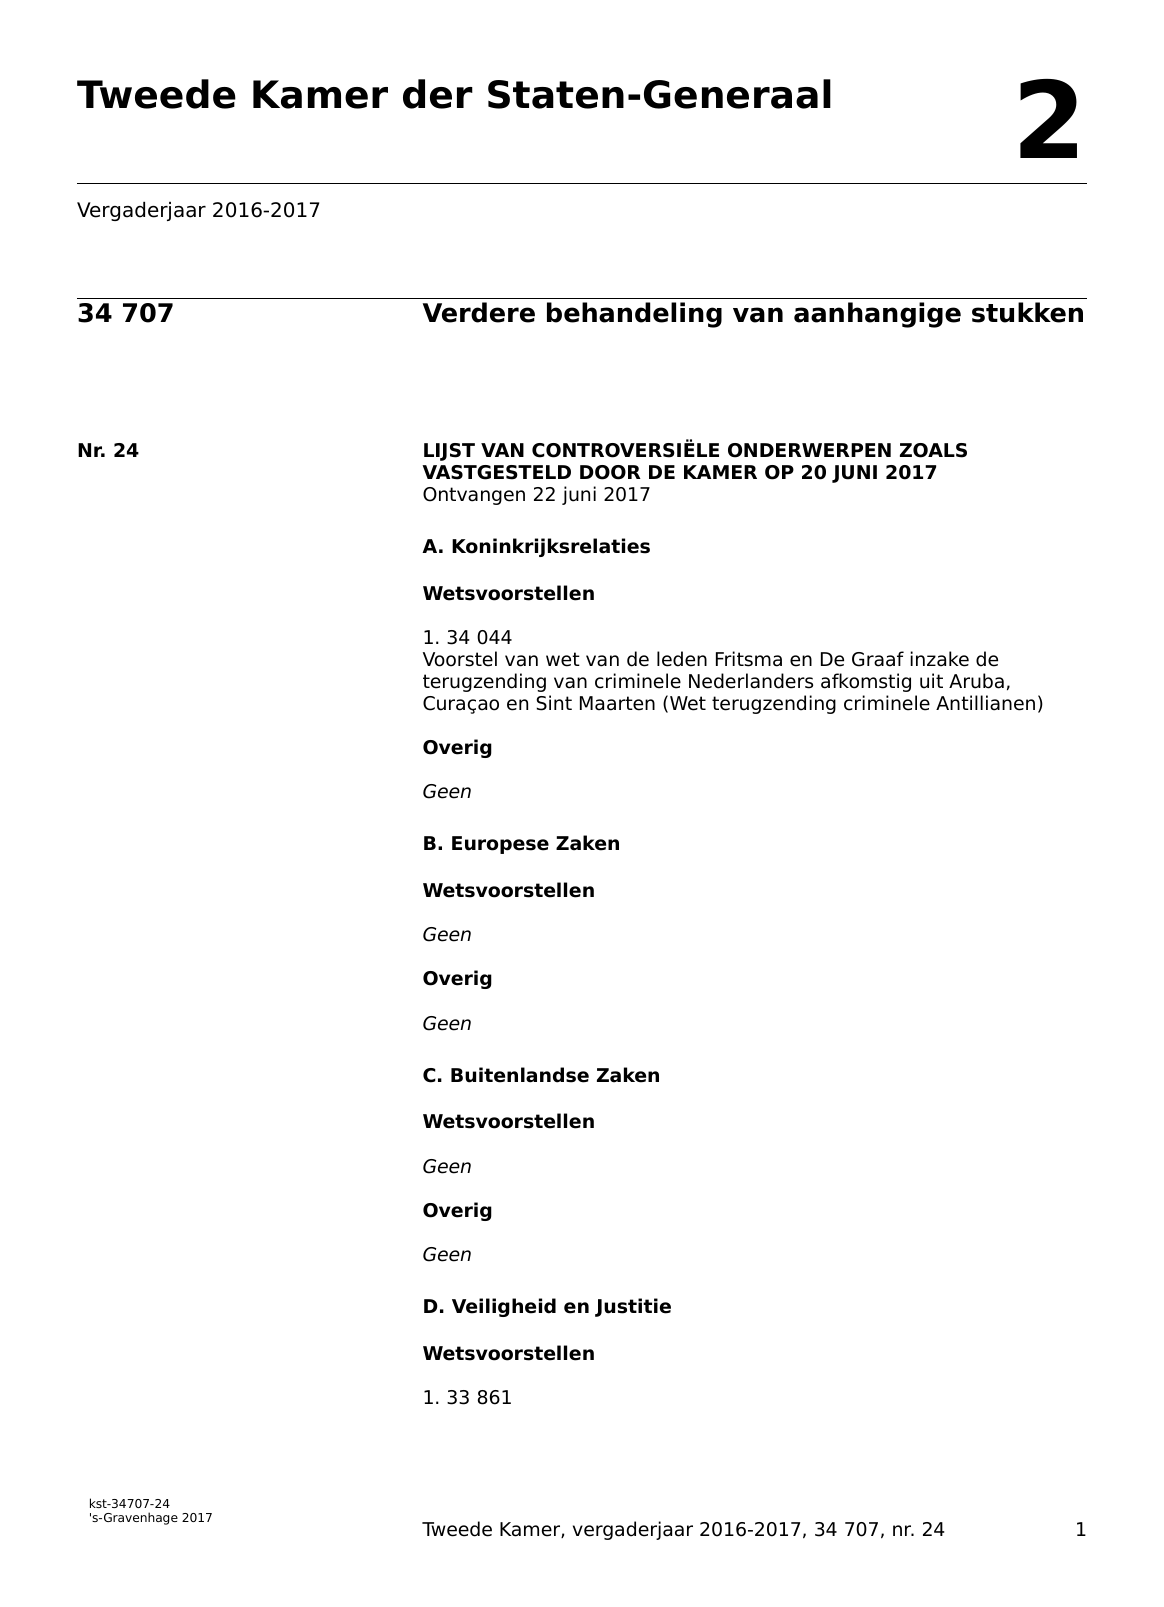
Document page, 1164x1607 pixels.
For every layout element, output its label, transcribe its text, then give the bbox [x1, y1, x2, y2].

subtitle Wetsvoorstellen [422, 583, 1087, 604]
text Geen [422, 924, 1087, 946]
text Geen [422, 1012, 1087, 1034]
subtitle Overig [422, 968, 1087, 990]
subtitle 34 707 Verdere behandeling van aanhangige stukken [77, 299, 1087, 329]
text Geen [422, 1156, 1087, 1178]
text Voorstel van wet van de leden Fritsma en De Graaf inzake de terugzending van criminele Nederlanders afkomstig uit Aruba, Curaçao en Sint Maarten (Wet terugzending criminele Antillianen) [422, 649, 1087, 715]
table_header 2 [886, 59, 1087, 183]
text 's-Gravenhage 2017 [88, 1511, 323, 1525]
subtitle B. Europese Zaken [422, 833, 1087, 855]
subtitle Overig [422, 737, 1087, 759]
subtitle Wetsvoorstellen [422, 880, 1087, 902]
text Geen [422, 781, 1087, 803]
text Geen [422, 1244, 1087, 1266]
subtitle A. Koninkrijksrelaties [422, 536, 1087, 558]
text Ontvangen 22 juni 2017 [422, 484, 1087, 506]
subtitle D. Veiligheid en Justitie [422, 1296, 1087, 1318]
subtitle Nr. 24 LIJST VAN CONTROVERSIËLE ONDERWERPEN ZOALS VASTGESTELD DOOR DE KAMER OP 20 JUNI 2017 [77, 440, 1087, 484]
subtitle Wetsvoorstellen [422, 1343, 1087, 1365]
subtitle Wetsvoorstellen [422, 1111, 1087, 1133]
subtitle C. Buitenlandse Zaken [422, 1064, 1087, 1086]
text 1. 34 044 [422, 627, 1087, 649]
text 1. 33 861 [422, 1387, 1087, 1409]
table_cell Vergaderjaar 2016-2017 [77, 184, 1087, 298]
subtitle Overig [422, 1200, 1087, 1222]
table_header Tweede Kamer der Staten-Generaal [77, 59, 886, 183]
text kst-34707-24 [88, 1497, 323, 1511]
